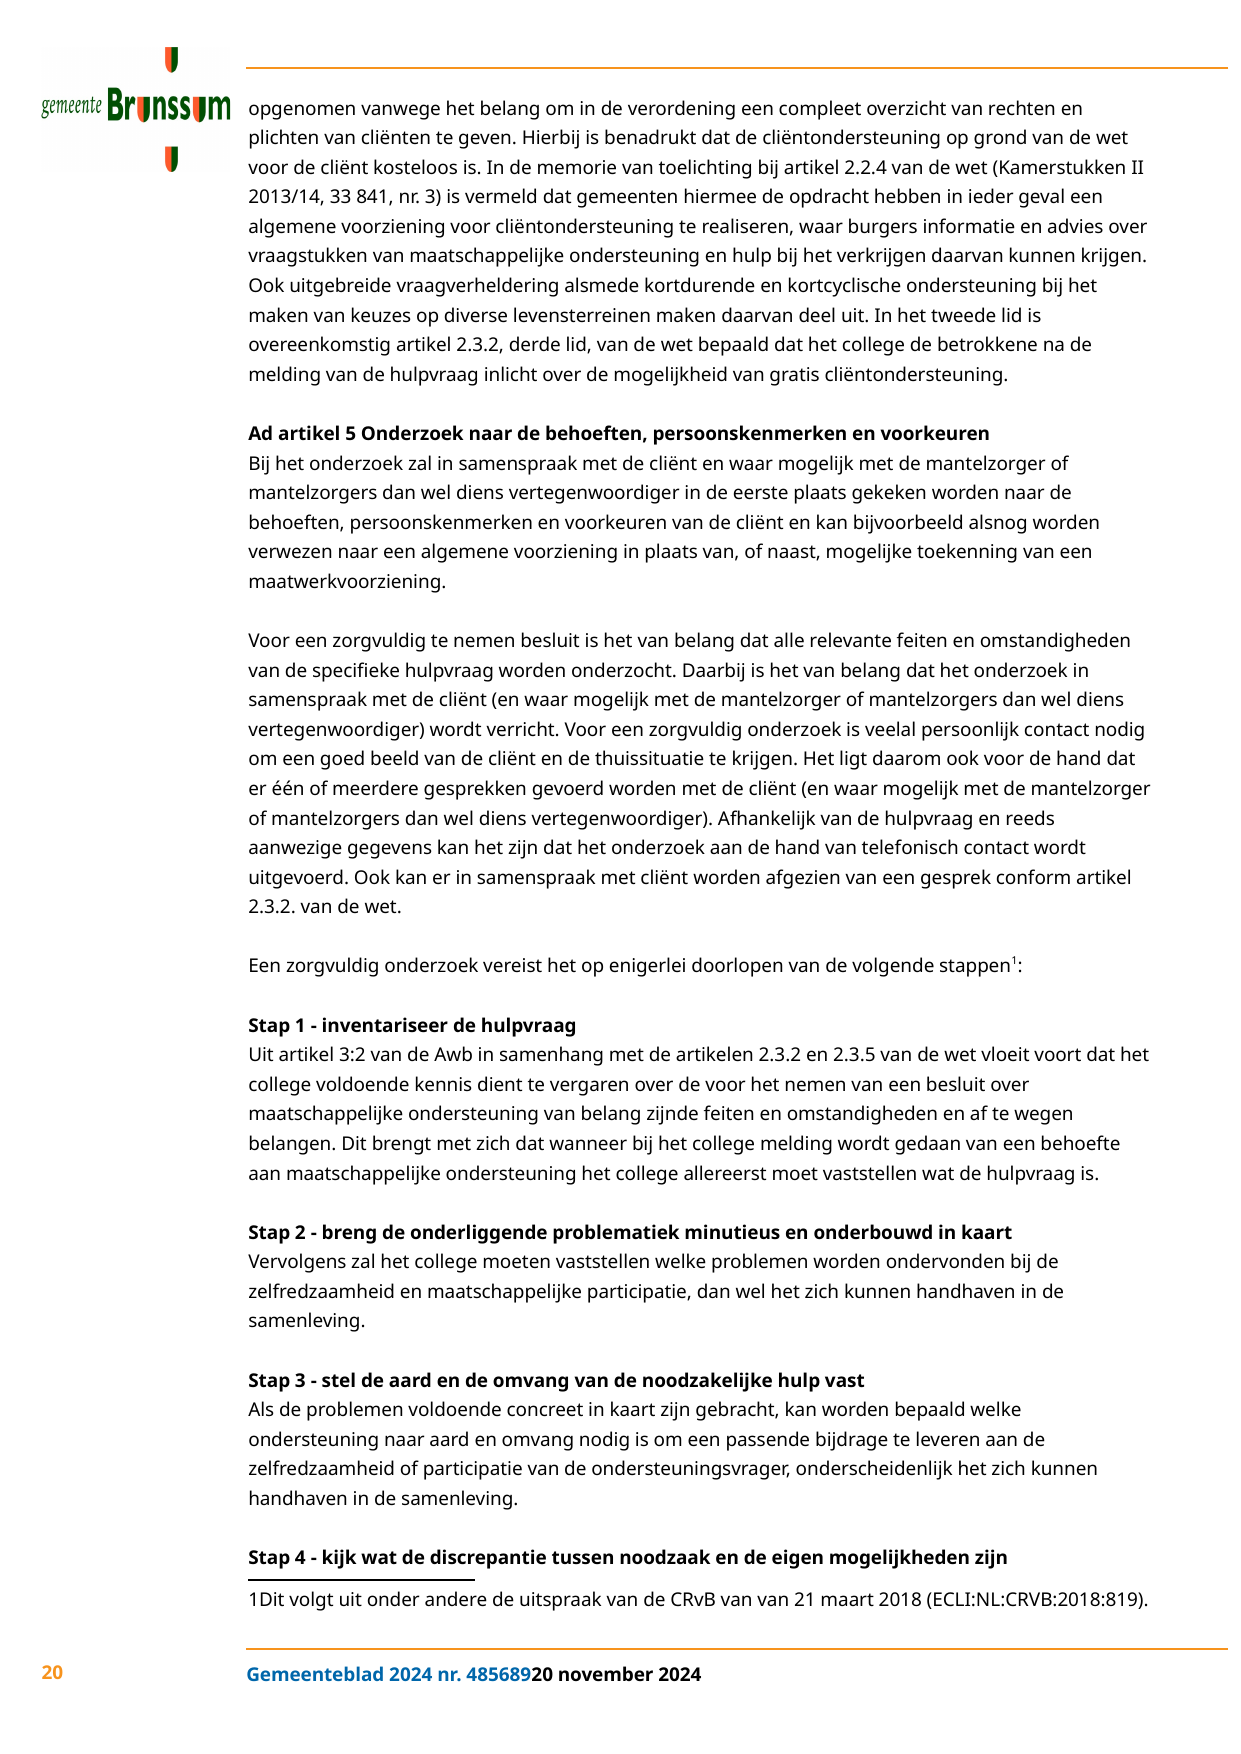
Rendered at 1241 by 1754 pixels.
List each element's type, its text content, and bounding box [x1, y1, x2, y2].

text Stap 4 - kijk wat de discrepantie tussen noodzaak en de eigen mogelijkheden zijn [248, 1544, 1152, 1570]
picture [41, 47, 231, 172]
text Als de problemen voldoende concreet in kaart zijn gebracht, kan worden bepaald welke ondersteuning naar aard en omvang nodig is om een passende bijdrage te leveren aan de zelfredzaamheid of participatie van de ondersteuningsvrager, onderscheidenlijk het zich kunnen handhaven in de samenleving. [248, 1396, 1152, 1511]
text Uit artikel 3:2 van de Awb in samenhang met de artikelen 2.3.2 en 2.3.5 van de wet vloeit voort dat het college voldoende kennis dient te vergaren over de voor het nemen van een besluit over maatschappelijke ondersteuning van belang zijnde feiten en omstandigheden en af te wegen belangen. Dit brengt met zich dat wanneer bij het college melding wordt gedaan van een behoefte aan maatschappelijke ondersteuning het college allereerst moet vaststellen wat de hulpvraag is. [248, 1041, 1152, 1186]
text Bij het onderzoek zal in samenspraak met de cliënt en waar mogelijk met de mantelzorger of mantelzorgers dan wel diens vertegenwoordiger in de eerste plaats gekeken worden naar de behoeften, persoonskenmerken en voorkeuren van de cliënt en kan bijvoorbeeld alsnog worden verwezen naar een algemene voorziening in plaats van, of naast, mogelijke toekenning van een maatwerkvoorziening. [248, 450, 1152, 594]
text Voor een zorgvuldig te nemen besluit is het van belang dat alle relevante feiten en omstandigheden van de specifieke hulpvraag worden onderzocht. Daarbij is het van belang dat het onderzoek in samenspraak met de cliënt (en waar mogelijk met de mantelzorger of mantelzorgers dan wel diens vertegenwoordiger) wordt verricht. Voor een zorgvuldig onderzoek is veelal persoonlijk contact nodig om een goed beeld van de cliënt en de thuissituatie te krijgen. Het ligt daarom ook voor de hand dat er één of meerdere gesprekken gevoerd worden met de cliënt (en waar mogelijk met de mantelzorger of mantelzorgers dan wel diens vertegenwoordiger). Afhankelijk van de hulpvraag en reeds aanwezige gegevens kan het zijn dat het onderzoek aan de hand van telefonisch contact wordt uitgevoerd. Ook kan er in samenspraak met cliënt worden afgezien van een gesprek conform artikel 2.3.2. van de wet. [248, 627, 1152, 919]
text Vervolgens zal het college moeten vaststellen welke problemen worden ondervonden bij de zelfredzaamheid en maatschappelijke participatie, dan wel het zich kunnen handhaven in de samenleving. [248, 1248, 1152, 1333]
text Stap 3 - stel de aard en de omvang van de noodzakelijke hulp vast [248, 1367, 1152, 1393]
text Stap 2 - breng de onderliggende problematiek minutieus en onderbouwd in kaart [248, 1219, 1152, 1245]
text Stap 1 - inventariseer de hulpvraag [248, 1012, 1152, 1038]
text opgenomen vanwege het belang om in de verordening een compleet overzicht van rechten en plichten van cliënten te geven. Hierbij is benadrukt dat de cliëntondersteuning op grond van de wet voor de cliënt kosteloos is. In de memorie van toelichting bij artikel 2.2.4 van de wet (Kamerstukken II 2013/14, 33 841, nr. 3) is vermeld dat gemeenten hiermee de opdracht hebben in ieder geval een algemene voorziening voor cliëntondersteuning te realiseren, waar burgers informatie en advies over vraagstukken van maatschappelijke ondersteuning en hulp bij het verkrijgen daarvan kunnen krijgen. Ook uitgebreide vraagverheldering alsmede kortdurende en kortcyclische ondersteuning bij het maken van keuzes op diverse levensterreinen maken daarvan deel uit. In het tweede lid is overeenkomstig artikel 2.3.2, derde lid, van de wet bepaald dat het college de betrokkene na de melding van de hulpvraag inlicht over de mogelijkheid van gratis cliëntondersteuning. [248, 95, 1152, 387]
text Ad artikel 5 Onderzoek naar de behoeften, persoonskenmerken en voorkeuren [248, 420, 1152, 446]
text Dit volgt uit onder andere de uitspraak van de CRvB van van 21 maart 2018 (ECLI:NL:CRVB:2018:819). [248, 1586, 1152, 1612]
text Een zorgvuldig onderzoek vereist het op enigerlei doorlopen van de volgende stappen: [248, 953, 1152, 978]
